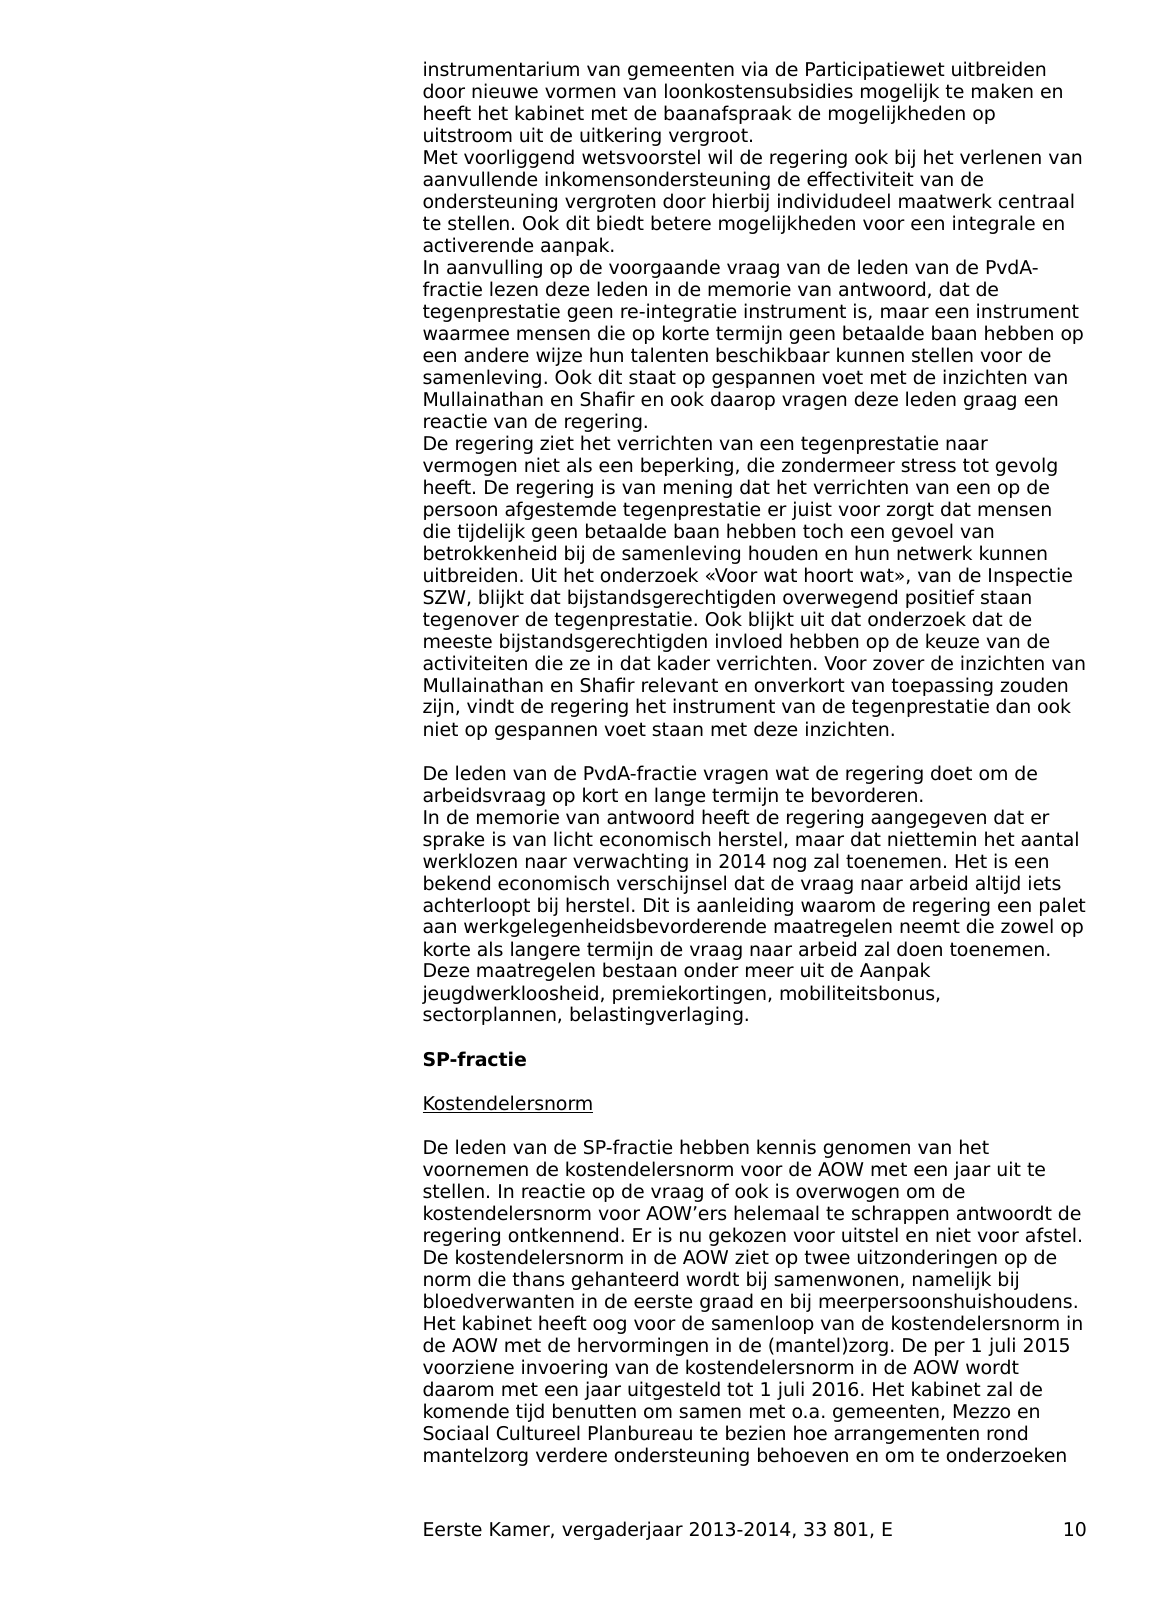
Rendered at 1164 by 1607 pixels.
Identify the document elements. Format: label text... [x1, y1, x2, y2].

subtitle SP-fractie [422, 1048, 1087, 1071]
text De leden van de PvdA-fractie vragen wat de regering doet om de arbeidsvraag op kort en lange termijn te bevorderen. [422, 763, 1087, 807]
text instrumentarium van gemeenten via de Participatiewet uitbreiden door nieuwe vormen van loonkostensubsidies mogelijk te maken en heeft het kabinet met de baanafspraak de mogelijkheden op uitstroom uit de uitkering vergroot. [422, 59, 1087, 147]
text Met voorliggend wetsvoorstel wil de regering ook bij het verlenen van aanvullende inkomensondersteuning de effectiviteit van de ondersteuning vergroten door hierbij individudeel maatwerk centraal te stellen. Ook dit biedt betere mogelijkheden voor een integrale en activerende aanpak. [422, 147, 1087, 257]
text De leden van de SP-fractie hebben kennis genomen van het voornemen de kostendelersnorm voor de AOW met een jaar uit te stellen. In reactie op de vraag of ook is overwogen om de kostendelersnorm voor AOW’ers helemaal te schrappen antwoordt de regering ontkennend. Er is nu gekozen voor uitstel en niet voor afstel. De kostendelersnorm in de AOW ziet op twee uitzonderingen op de norm die thans gehanteerd wordt bij samenwonen, namelijk bij bloedverwanten in de eerste graad en bij meerpersoonshuishoudens. Het kabinet heeft oog voor de samenloop van de kostendelersnorm in de AOW met de hervormingen in de (mantel)zorg. De per 1 juli 2015 voorziene invoering van de kostendelersnorm in de AOW wordt daarom met een jaar uitgesteld tot 1 juli 2016. Het kabinet zal de komende tijd benutten om samen met o.a. gemeenten, Mezzo en Sociaal Cultureel Planbureau te bezien hoe arrangementen rond mantelzorg verdere ondersteuning behoeven en om te onderzoeken [422, 1137, 1087, 1467]
subtitle Kostendelersnorm [422, 1093, 1087, 1115]
text De regering ziet het verrichten van een tegenprestatie naar vermogen niet als een beperking, die zondermeer stress tot gevolg heeft. De regering is van mening dat het verrichten van een op de persoon afgestemde tegenprestatie er juist voor zorgt dat mensen die tijdelijk geen betaalde baan hebben toch een gevoel van betrokkenheid bij de samenleving houden en hun netwerk kunnen uitbreiden. Uit het onderzoek «Voor wat hoort wat», van de Inspectie SZW, blijkt dat bijstandsgerechtigden overwegend positief staan tegenover de tegenprestatie. Ook blijkt uit dat onderzoek dat de meeste bijstandsgerechtigden invloed hebben op de keuze van de activiteiten die ze in dat kader verrichten. Voor zover de inzichten van Mullainathan en Shafir relevant en onverkort van toepassing zouden zijn, vindt de regering het instrument van de tegenprestatie dan ook niet op gespannen voet staan met deze inzichten. [422, 433, 1087, 740]
text In aanvulling op de voorgaande vraag van de leden van de PvdA-fractie lezen deze leden in de memorie van antwoord, dat de tegenprestatie geen re-integratie instrument is, maar een instrument waarmee mensen die op korte termijn geen betaalde baan hebben op een andere wijze hun talenten beschikbaar kunnen stellen voor de samenleving. Ook dit staat op gespannen voet met de inzichten van Mullainathan en Shafir en ook daarop vragen deze leden graag een reactie van de regering. [422, 257, 1087, 433]
text In de memorie van antwoord heeft de regering aangegeven dat er sprake is van licht economisch herstel, maar dat niettemin het aantal werklozen naar verwachting in 2014 nog zal toenemen. Het is een bekend economisch verschijnsel dat de vraag naar arbeid altijd iets achterloopt bij herstel. Dit is aanleiding waarom de regering een palet aan werkgelegenheidsbevorderende maatregelen neemt die zowel op korte als langere termijn de vraag naar arbeid zal doen toenemen. Deze maatregelen bestaan onder meer uit de Aanpak jeugdwerkloosheid, premiekortingen, mobiliteitsbonus, sectorplannen, belastingverlaging. [422, 807, 1087, 1026]
